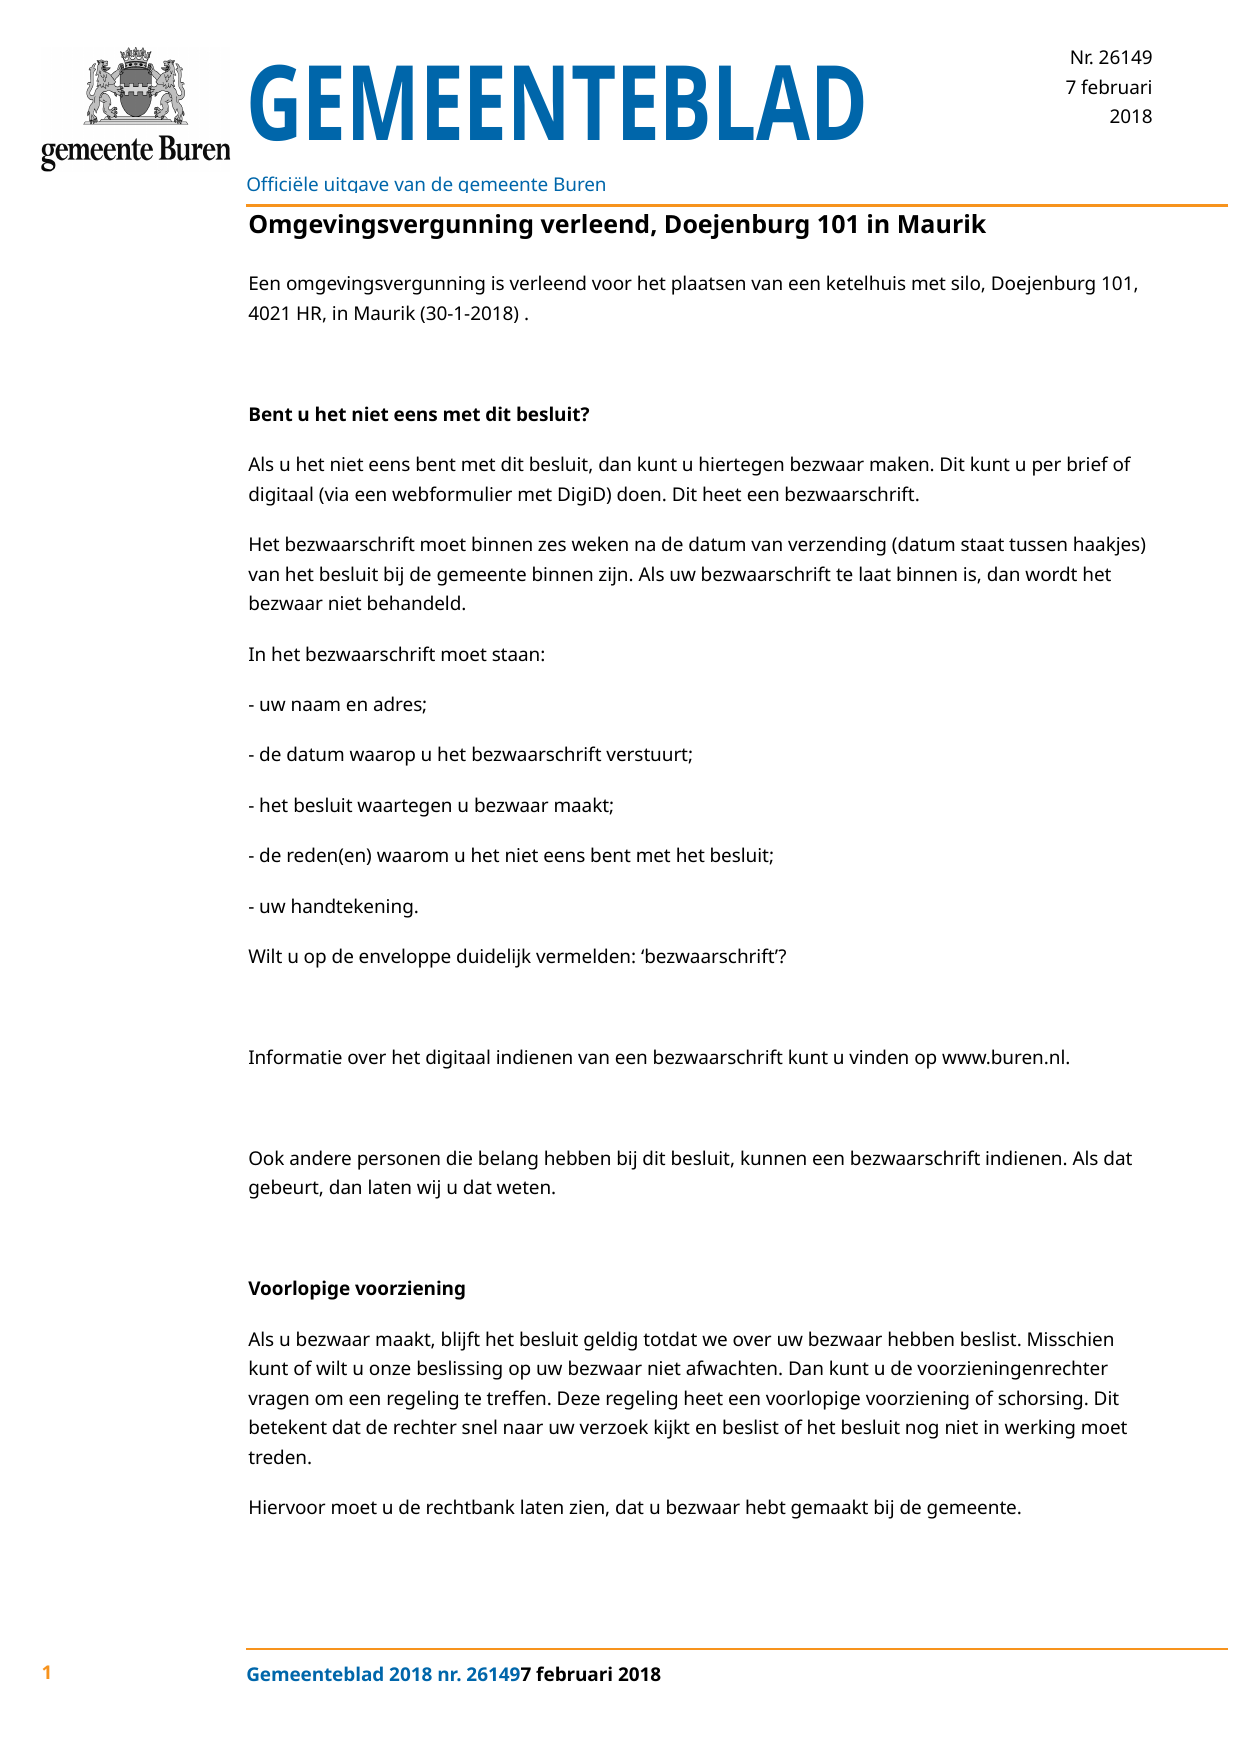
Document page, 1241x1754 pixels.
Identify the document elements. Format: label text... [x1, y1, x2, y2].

text Hiervoor moet u de rechtbank laten zien, dat u bezwaar hebt gemaakt bij de gemeente. [248, 1494, 1152, 1520]
text Het bezwaarschrift moet binnen zes weken na de datum van verzending (datum staat tussen haakjes) van het besluit bij de gemeente binnen zijn. Als uw bezwaarschrift te laat binnen is, dan wordt het bezwaar niet behandeld. [248, 531, 1152, 616]
text Voorlopige voorziening [248, 1275, 1152, 1301]
text - uw naam en adres; [248, 691, 1152, 717]
text - het besluit waartegen u bezwaar maakt; [248, 792, 1152, 818]
text Als u bezwaar maakt, blijft het besluit geldig totdat we over uw bezwaar hebben beslist. Misschien kunt of wilt u onze beslissing op uw bezwaar niet afwachten. Dan kunt u de voorzieningenrechter vragen om een regeling te treffen. Deze regeling heet een voorlopige voorziening of schorsing. Dit betekent dat de rechter snel naar uw verzoek kijkt en beslist of het besluit nog niet in werking moet treden. [248, 1326, 1152, 1470]
text Wilt u op de enveloppe duidelijk vermelden: ‘bezwaarschrift’? [248, 943, 1152, 969]
text Ook andere personen die belang hebben bij dit besluit, kunnen een bezwaarschrift indienen. Als dat gebeurt, dan laten wij u dat weten. [248, 1145, 1152, 1200]
text - de reden(en) waarom u het niet eens bent met het besluit; [248, 842, 1152, 868]
text - de datum waarop u het bezwaarschrift verstuurt; [248, 742, 1152, 767]
text - uw handtekening. [248, 893, 1152, 918]
text In het bezwaarschrift moet staan: [248, 641, 1152, 666]
text Omgevingsvergunning verleend, Doejenburg 101 in Maurik [248, 207, 1152, 241]
text Een omgevingsvergunning is verleend voor het plaatsen van een ketelhuis met silo, Doejenburg 101, 4021 HR, in Maurik (30-1-2018) . [248, 270, 1152, 326]
text Bent u het niet eens met dit besluit? [248, 401, 1152, 426]
text Informatie over het digitaal indienen van een bezwaarschrift kunt u vinden op www.buren.nl. [248, 1044, 1152, 1070]
picture [41, 47, 231, 172]
text Als u het niet eens bent met dit besluit, dan kunt u hiertegen bezwaar maken. Dit kunt u per brief of digitaal (via een webformulier met DigiD) doen. Dit heet een bezwaarschrift. [248, 451, 1152, 506]
